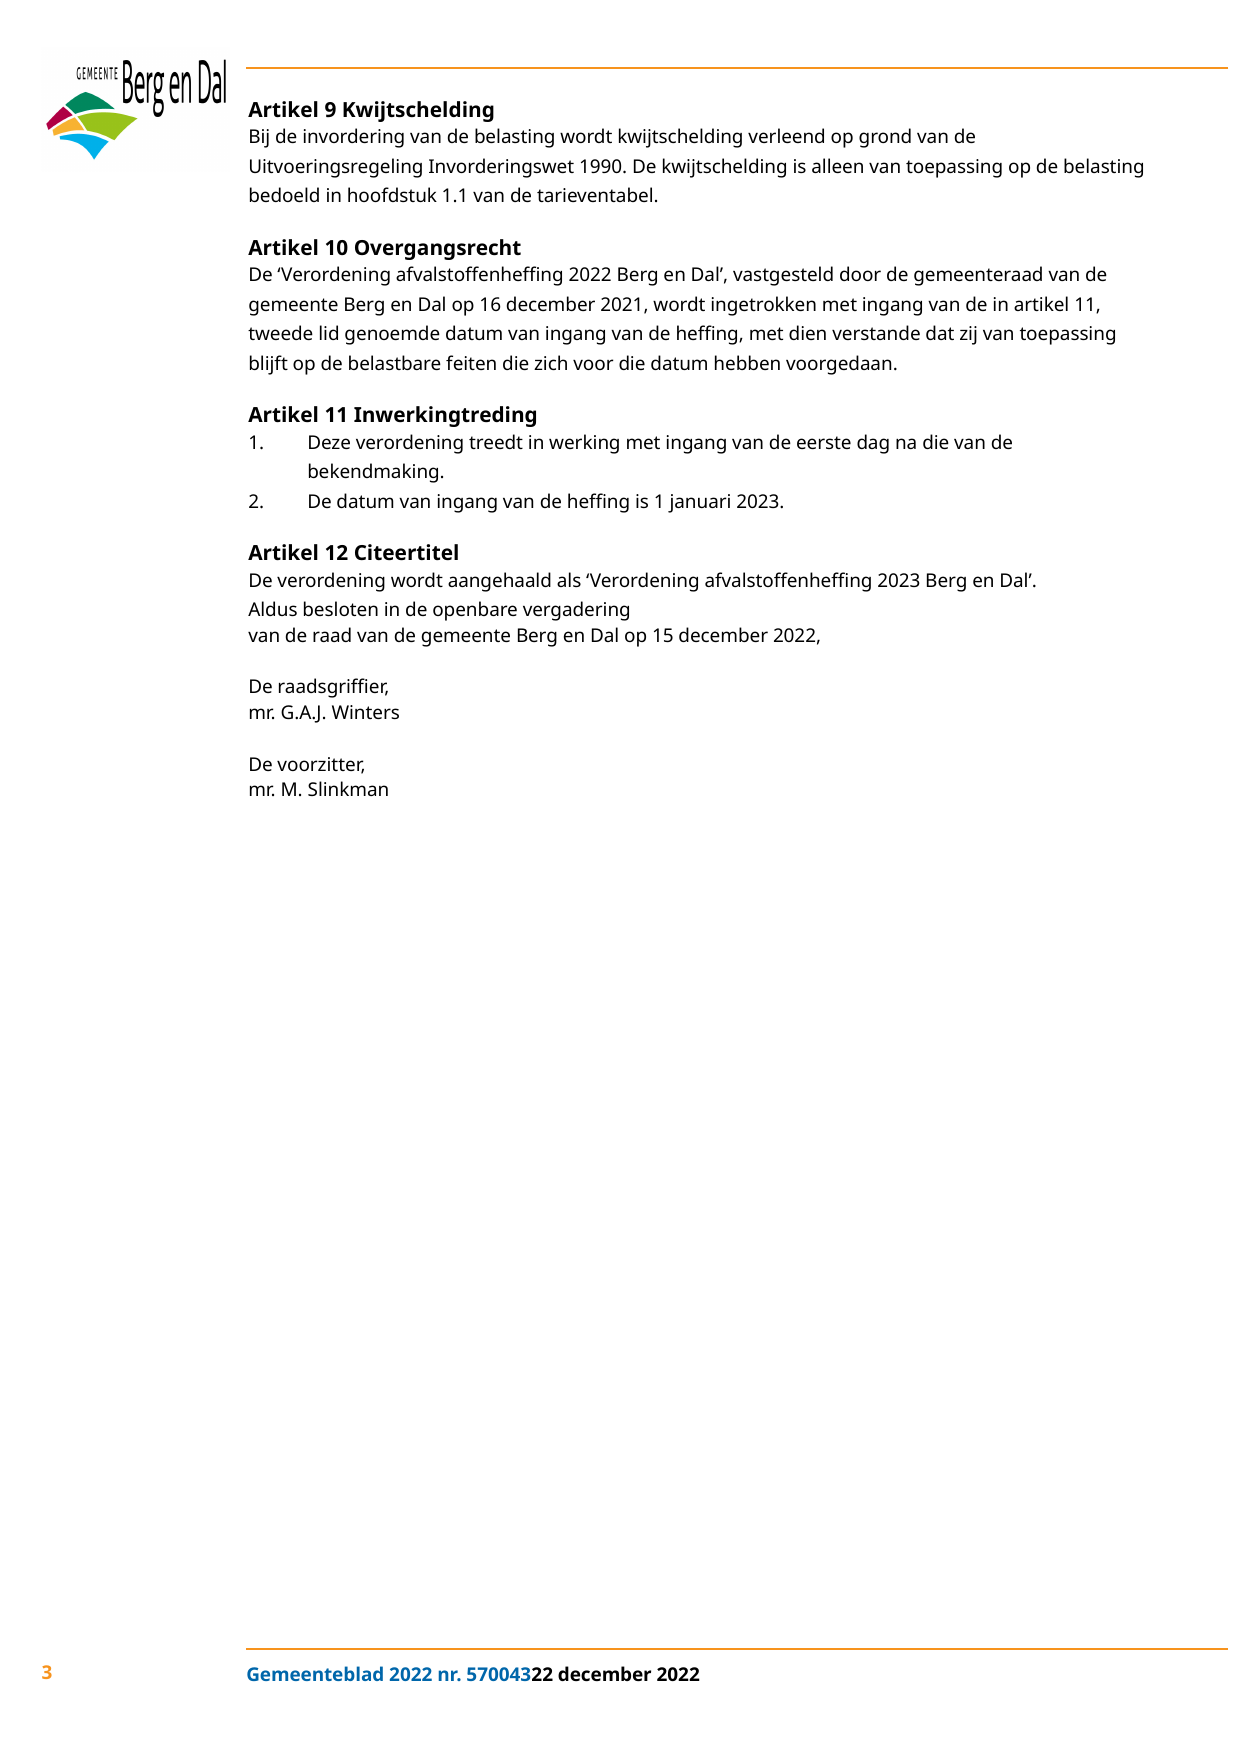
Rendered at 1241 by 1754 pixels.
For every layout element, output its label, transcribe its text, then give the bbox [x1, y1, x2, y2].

picture [41, 47, 231, 172]
text Artikel 11 Inwerkingtreding [248, 400, 1152, 429]
list De datum van ingang van de heffing is 1 januari 2023. [248, 488, 1152, 514]
text De raadsgriffier, [248, 674, 1152, 699]
text Artikel 9 Kwijtschelding [248, 95, 1152, 123]
text De voorzitter, [248, 751, 1152, 777]
text Bij de invordering van de belasting wordt kwijtschelding verleend op grond van de Uitvoeringsregeling Invorderingswet 1990. De kwijtschelding is alleen van toepassing op de belasting bedoeld in hoofdstuk 1.1 van de tarieventabel. [248, 123, 1152, 208]
text van de raad van de gemeente Berg en Dal op 15 december 2022, [248, 622, 1152, 648]
text mr. G.A.J. Winters [248, 699, 1152, 725]
text Aldus besloten in de openbare vergadering [248, 596, 1152, 622]
text De verordening wordt aangehaald als ‘Verordening afvalstoffenheffing 2023 Berg en Dal’. [248, 567, 1152, 593]
text Artikel 12 Citeertitel [248, 538, 1152, 567]
text Artikel 10 Overgangsrecht [248, 233, 1152, 261]
text mr. M. Slinkman [248, 777, 1152, 802]
list Deze verordening treedt in werking met ingang van de eerste dag na die van de bekendmaking. [248, 429, 1152, 484]
text De ‘Verordening afvalstoffenheffing 2022 Berg en Dal’, vastgesteld door de gemeenteraad van de gemeente Berg en Dal op 16 december 2021, wordt ingetrokken met ingang van de in artikel 11, tweede lid genoemde datum van ingang van de heffing, met dien verstande dat zij van toepassing blijft op de belastbare feiten die zich voor die datum hebben voorgedaan. [248, 261, 1152, 376]
